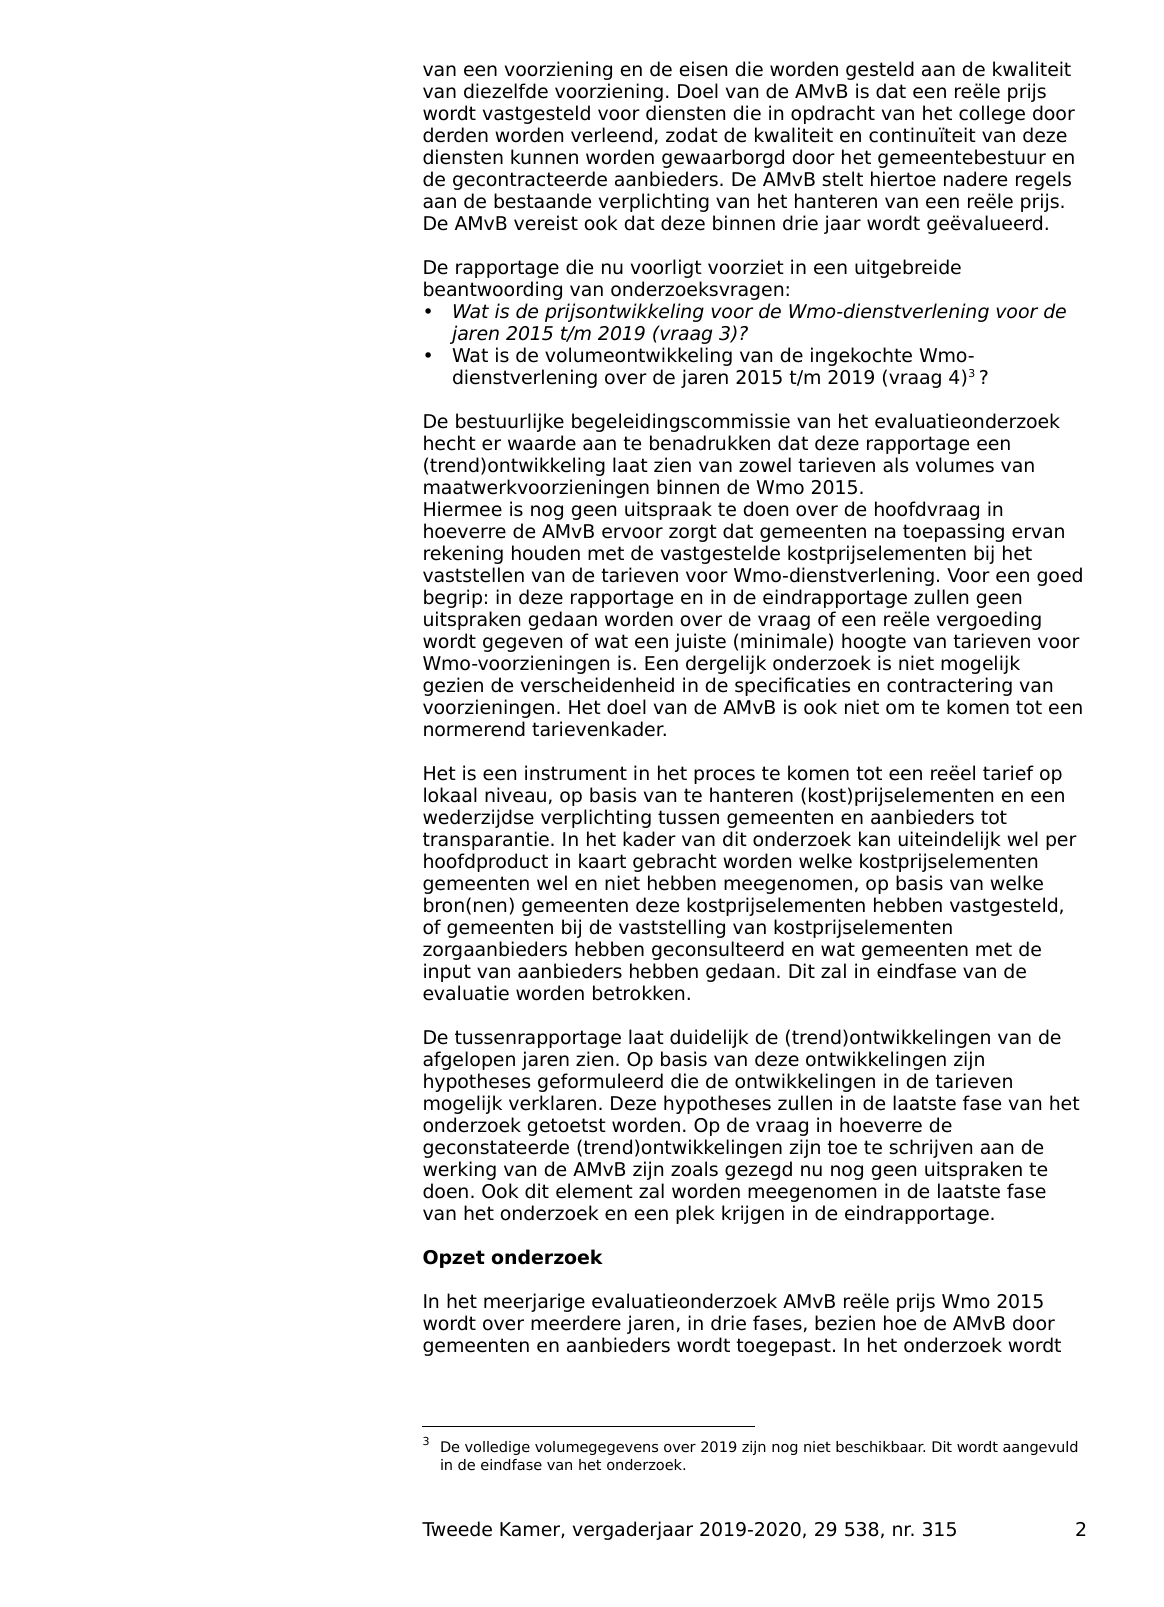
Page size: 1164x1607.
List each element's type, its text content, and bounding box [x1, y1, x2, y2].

text Hiermee is nog geen uitspraak te doen over de hoofdvraag in hoeverre de AMvB ervoor zorgt dat gemeenten na toepassing ervan rekening houden met de vastgestelde kostprijselementen bij het vaststellen van de tarieven voor Wmo-dienstverlening. Voor een goed begrip: in deze rapportage en in de eindrapportage zullen geen uitspraken gedaan worden over de vraag of een reële vergoeding wordt gegeven of wat een juiste (minimale) hoogte van tarieven voor Wmo-voorzieningen is. Een dergelijk onderzoek is niet mogelijk gezien de verscheidenheid in de specificaties en contractering van voorzieningen. Het doel van de AMvB is ook niet om te komen tot een normerend tarievenkader. [422, 499, 1087, 741]
text Het is een instrument in het proces te komen tot een reëel tarief op lokaal niveau, op basis van te hanteren (kost)prijselementen en een wederzijdse verplichting tussen gemeenten en aanbieders tot transparantie. In het kader van dit onderzoek kan uiteindelijk wel per hoofdproduct in kaart gebracht worden welke kostprijselementen gemeenten wel en niet hebben meegenomen, op basis van welke bron(nen) gemeenten deze kostprijselementen hebben vastgesteld, of gemeenten bij de vaststelling van kostprijselementen zorgaanbieders hebben geconsulteerd en wat gemeenten met de input van aanbieders hebben gedaan. Dit zal in eindfase van de evaluatie worden betrokken. [422, 763, 1087, 1005]
text De tussenrapportage laat duidelijk de (trend)ontwikkelingen van de afgelopen jaren zien. Op basis van deze ontwikkelingen zijn hypotheses geformuleerd die de ontwikkelingen in de tarieven mogelijk verklaren. Deze hypotheses zullen in de laatste fase van het onderzoek getoetst worden. Op de vraag in hoeverre de geconstateerde (trend)ontwikkelingen zijn toe te schrijven aan de werking van de AMvB zijn zoals gezegd nu nog geen uitspraken te doen. Ook dit element zal worden meegenomen in de laatste fase van het onderzoek en een plek krijgen in de eindrapportage. [422, 1027, 1087, 1225]
text De rapportage die nu voorligt voorziet in een uitgebreide beantwoording van onderzoeksvragen: [422, 257, 1087, 301]
text • Wat is de prijsontwikkeling voor de Wmo-dienstverlening voor de jaren 2015 t/m 2019 (vraag 3)? [422, 301, 1087, 345]
text In het meerjarige evaluatieonderzoek AMvB reële prijs Wmo 2015 wordt over meerdere jaren, in drie fases, bezien hoe de AMvB door gemeenten en aanbieders wordt toegepast. In het onderzoek wordt [422, 1291, 1087, 1357]
text • Wat is de volumeontwikkeling van de ingekochte Wmo-dienstverlening over de jaren 2015 t/m 2019 (vraag 4)? [422, 345, 1087, 389]
text van een voorziening en de eisen die worden gesteld aan de kwaliteit van diezelfde voorziening. Doel van de AMvB is dat een reële prijs wordt vastgesteld voor diensten die in opdracht van het college door derden worden verleend, zodat de kwaliteit en continuïteit van deze diensten kunnen worden gewaarborgd door het gemeentebestuur en de gecontracteerde aanbieders. De AMvB stelt hiertoe nadere regels aan de bestaande verplichting van het hanteren van een reële prijs. De AMvB vereist ook dat deze binnen drie jaar wordt geëvalueerd. [422, 59, 1087, 235]
subtitle Opzet onderzoek [422, 1247, 1087, 1269]
text De bestuurlijke begeleidingscommissie van het evaluatieonderzoek hecht er waarde aan te benadrukken dat deze rapportage een (trend)ontwikkeling laat zien van zowel tarieven als volumes van maatwerkvoorzieningen binnen de Wmo 2015. [422, 411, 1087, 499]
text De volledige volumegegevens over 2019 zijn nog niet beschikbaar. Dit wordt aangevuld in de eindfase van het onderzoek. [422, 1435, 1087, 1474]
